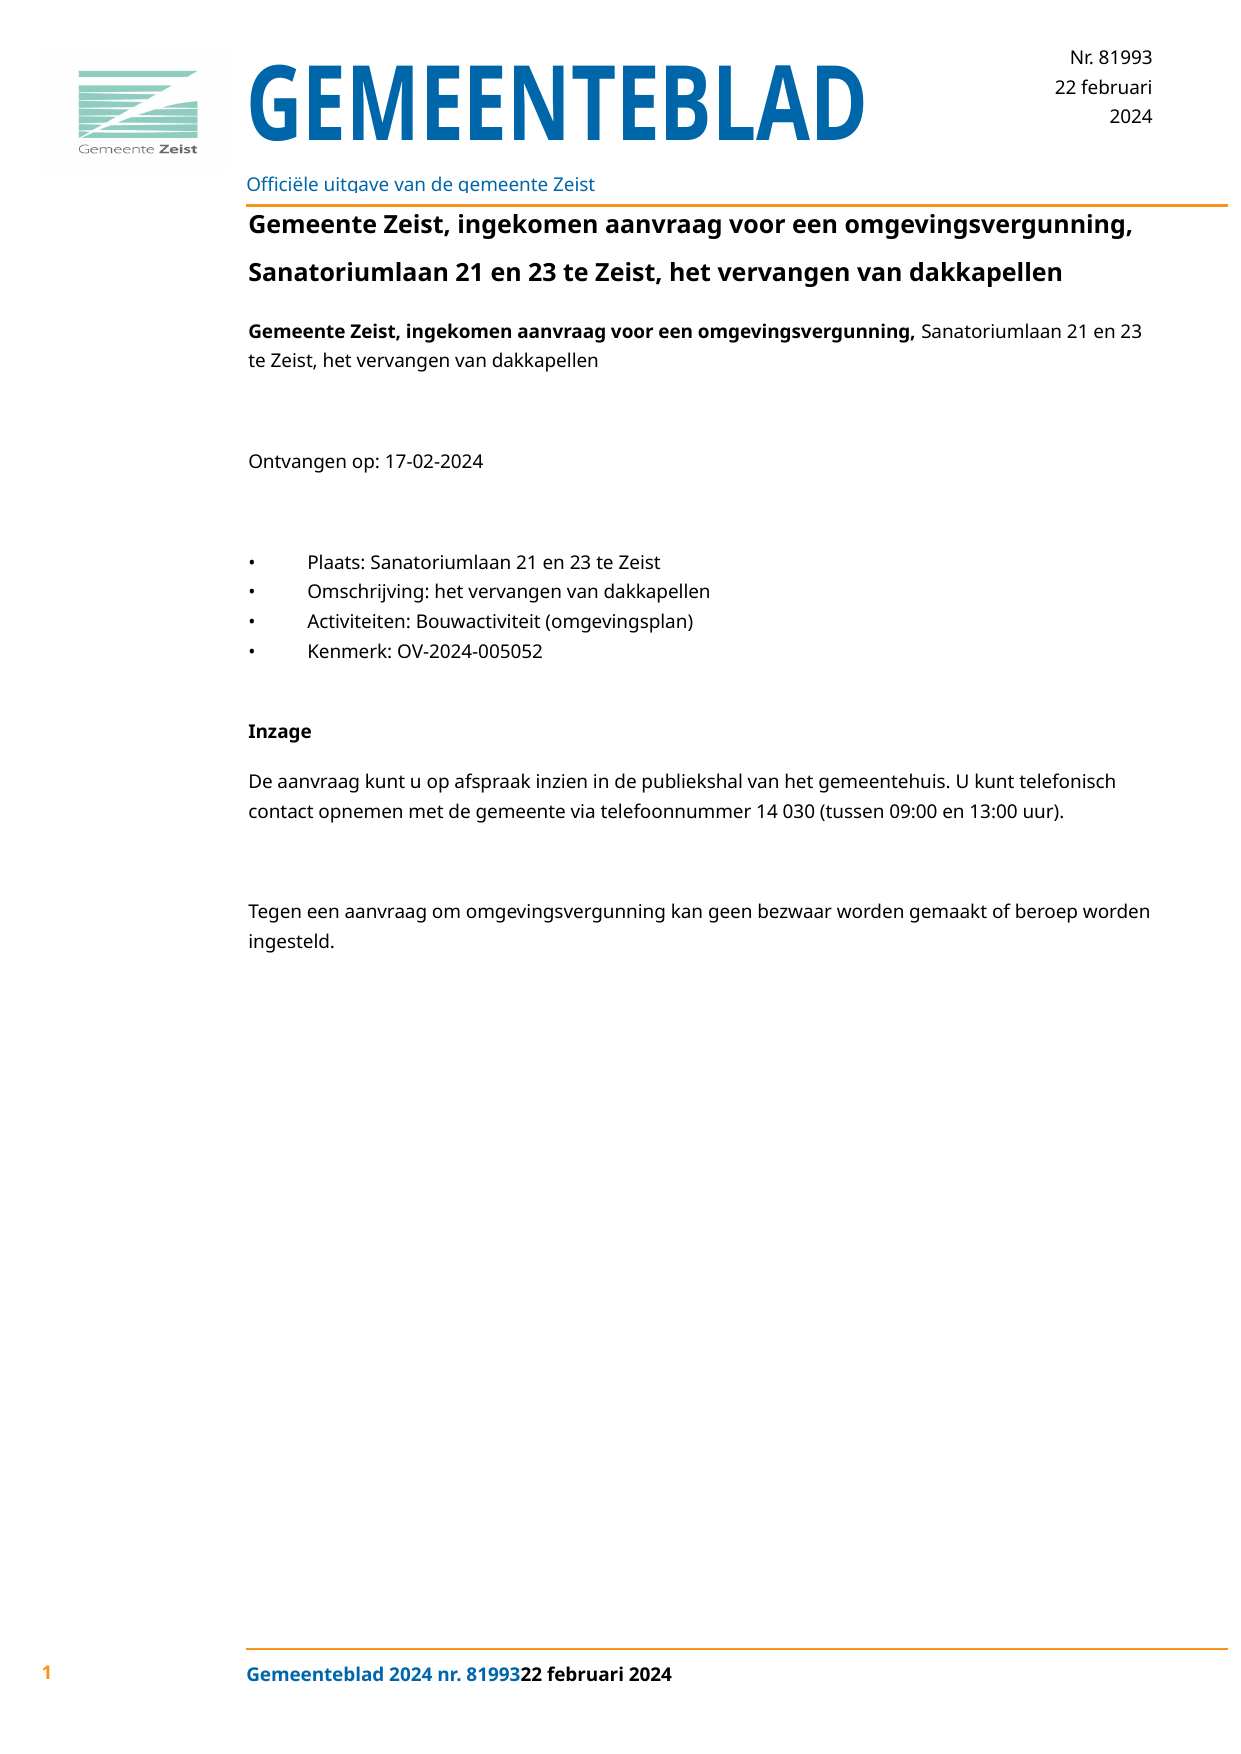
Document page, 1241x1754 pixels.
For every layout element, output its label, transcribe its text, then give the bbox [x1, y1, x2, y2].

list Activiteiten: Bouwactiviteit (omgevingsplan) [248, 608, 1152, 634]
list Kenmerk: OV-2024-005052 [248, 638, 1152, 664]
text Ontvangen op: 17-02-2024 [248, 448, 1152, 474]
text Tegen een aanvraag om omgevingsvergunning kan geen bezwaar worden gemaakt of beroep worden ingesteld. [248, 899, 1152, 954]
picture [41, 47, 231, 172]
text Gemeente Zeist, ingekomen aanvraag voor een omgevingsvergunning, Sanatoriumlaan 21 en 23 te Zeist, het vervangen van dakkapellen [248, 207, 1152, 288]
text Inzage [248, 718, 1152, 744]
list Plaats: Sanatoriumlaan 21 en 23 te Zeist [248, 549, 1152, 575]
text Gemeente Zeist, ingekomen aanvraag voor een omgevingsvergunning, Sanatoriumlaan 21 en 23 te Zeist, het vervangen van dakkapellen [248, 318, 1152, 373]
list Omschrijving: het vervangen van dakkapellen [248, 579, 1152, 604]
text De aanvraag kunt u op afspraak inzien in de publiekshal van het gemeentehuis. U kunt telefonisch contact opnemen met de gemeente via telefoonnummer 14 030 (tussen 09:00 en 13:00 uur). [248, 768, 1152, 824]
